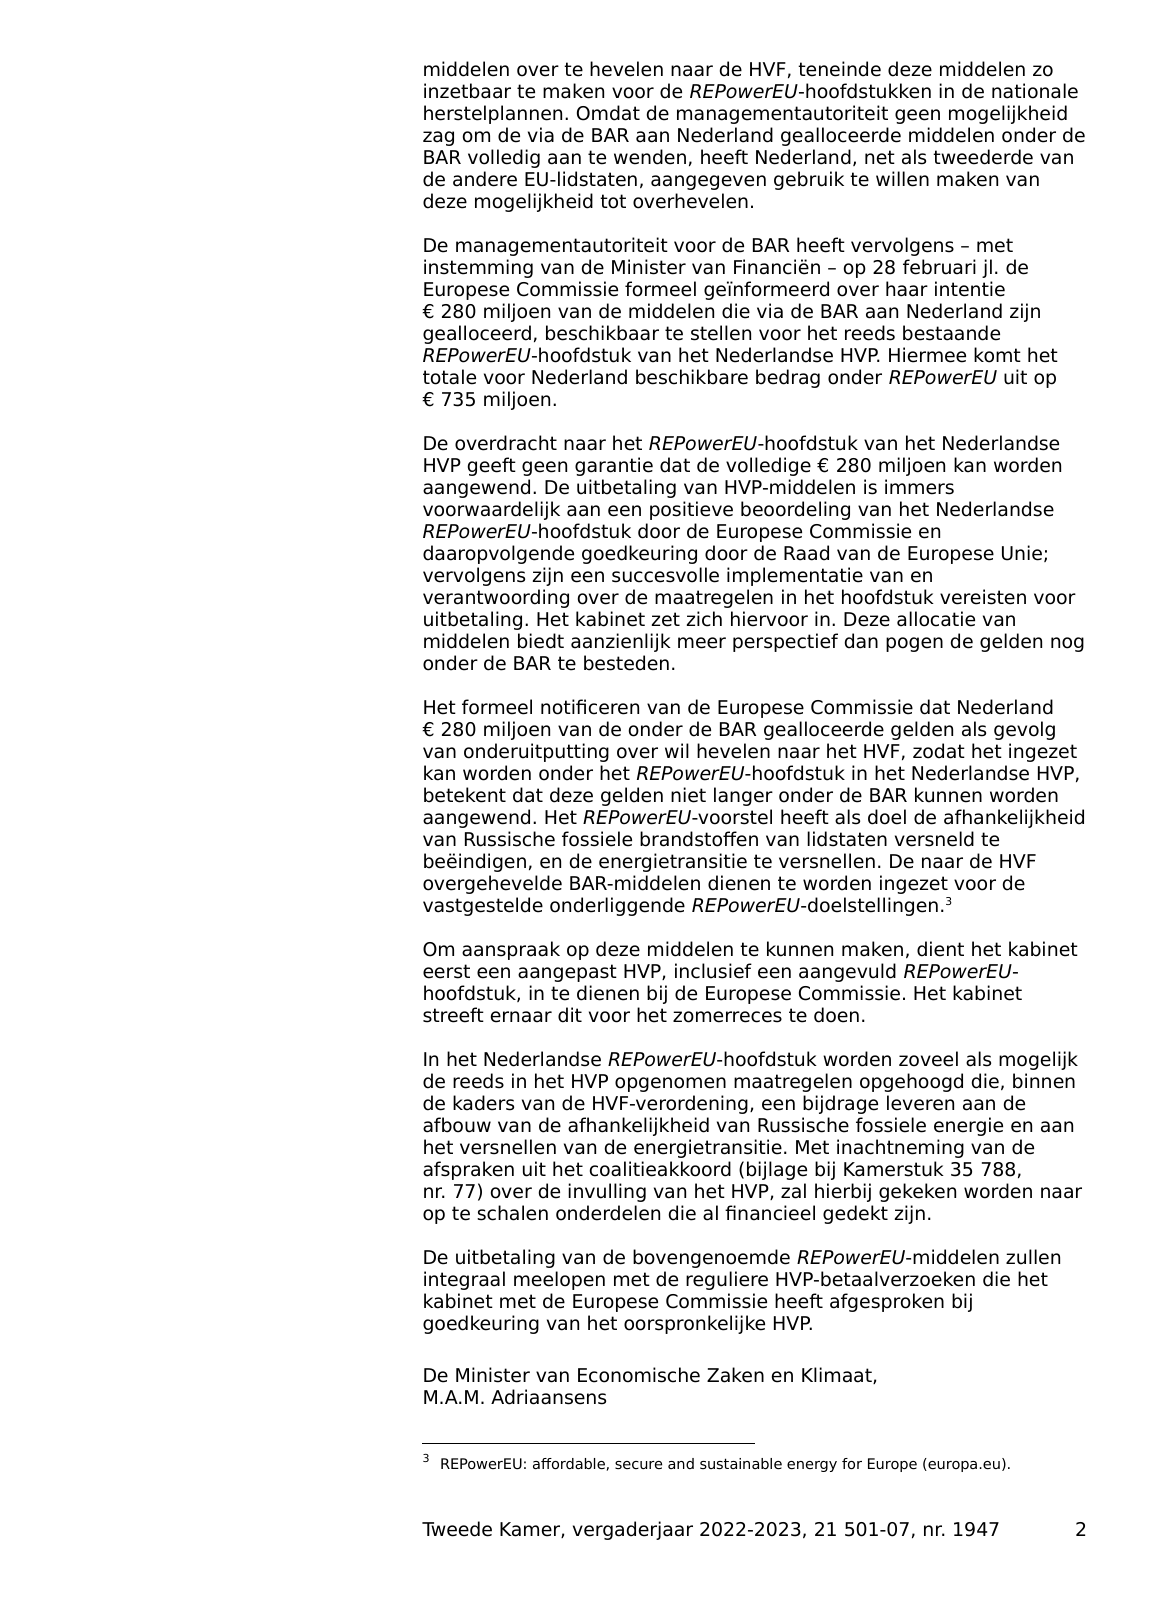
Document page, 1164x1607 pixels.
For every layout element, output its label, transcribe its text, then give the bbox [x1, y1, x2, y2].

text Het formeel notificeren van de Europese Commissie dat Nederland € 280 miljoen van de onder de BAR gealloceerde gelden als gevolg van onderuitputting over wil hevelen naar het HVF, zodat het ingezet kan worden onder het REPowerEU-hoofdstuk in het Nederlandse HVP, betekent dat deze gelden niet langer onder de BAR kunnen worden aangewend. Het REPowerEU-voorstel heeft als doel de afhankelijkheid van Russische fossiele brandstoffen van lidstaten versneld te beëindigen, en de energietransitie te versnellen. De naar de HVF overgehevelde BAR-middelen dienen te worden ingezet voor de vastgestelde onderliggende REPowerEU-doelstellingen. [422, 697, 1087, 917]
text De overdracht naar het REPowerEU-hoofdstuk van het Nederlandse HVP geeft geen garantie dat de volledige € 280 miljoen kan worden aangewend. De uitbetaling van HVP-middelen is immers voorwaardelijk aan een positieve beoordeling van het Nederlandse REPowerEU-hoofdstuk door de Europese Commissie en daaropvolgende goedkeuring door de Raad van de Europese Unie; vervolgens zijn een succesvolle implementatie van en verantwoording over de maatregelen in het hoofdstuk vereisten voor uitbetaling. Het kabinet zet zich hiervoor in. Deze allocatie van middelen biedt aanzienlijk meer perspectief dan pogen de gelden nog onder de BAR te besteden. [422, 433, 1087, 675]
text In het Nederlandse REPowerEU-hoofdstuk worden zoveel als mogelijk de reeds in het HVP opgenomen maatregelen opgehoogd die, binnen de kaders van de HVF-verordening, een bijdrage leveren aan de afbouw van de afhankelijkheid van Russische fossiele energie en aan het versnellen van de energietransitie. Met inachtneming van de afspraken uit het coalitieakkoord (bijlage bij Kamerstuk 35 788, nr. 77) over de invulling van het HVP, zal hierbij gekeken worden naar op te schalen onderdelen die al financieel gedekt zijn. [422, 1049, 1087, 1225]
text De managementautoriteit voor de BAR heeft vervolgens – met instemming van de Minister van Financiën – op 28 februari jl. de Europese Commissie formeel geïnformeerd over haar intentie € 280 miljoen van de middelen die via de BAR aan Nederland zijn gealloceerd, beschikbaar te stellen voor het reeds bestaande REPowerEU-hoofdstuk van het Nederlandse HVP. Hiermee komt het totale voor Nederland beschikbare bedrag onder REPowerEU uit op € 735 miljoen. [422, 235, 1087, 411]
text De Minister van Economische Zaken en Klimaat, M.A.M. Adriaansens [422, 1365, 1087, 1409]
text De uitbetaling van de bovengenoemde REPowerEU-middelen zullen integraal meelopen met de reguliere HVP-betaalverzoeken die het kabinet met de Europese Commissie heeft afgesproken bij goedkeuring van het oorspronkelijke HVP. [422, 1247, 1087, 1335]
text REPowerEU: affordable, secure and sustainable energy for Europe (europa.eu). [422, 1452, 1087, 1474]
text middelen over te hevelen naar de HVF, teneinde deze middelen zo inzetbaar te maken voor de REPowerEU-hoofdstukken in de nationale herstelplannen. Omdat de managementautoriteit geen mogelijkheid zag om de via de BAR aan Nederland gealloceerde middelen onder de BAR volledig aan te wenden, heeft Nederland, net als tweederde van de andere EU-lidstaten, aangegeven gebruik te willen maken van deze mogelijkheid tot overhevelen. [422, 59, 1087, 213]
text Om aanspraak op deze middelen te kunnen maken, dient het kabinet eerst een aangepast HVP, inclusief een aangevuld REPowerEU-hoofdstuk, in te dienen bij de Europese Commissie. Het kabinet streeft ernaar dit voor het zomerreces te doen. [422, 939, 1087, 1027]
